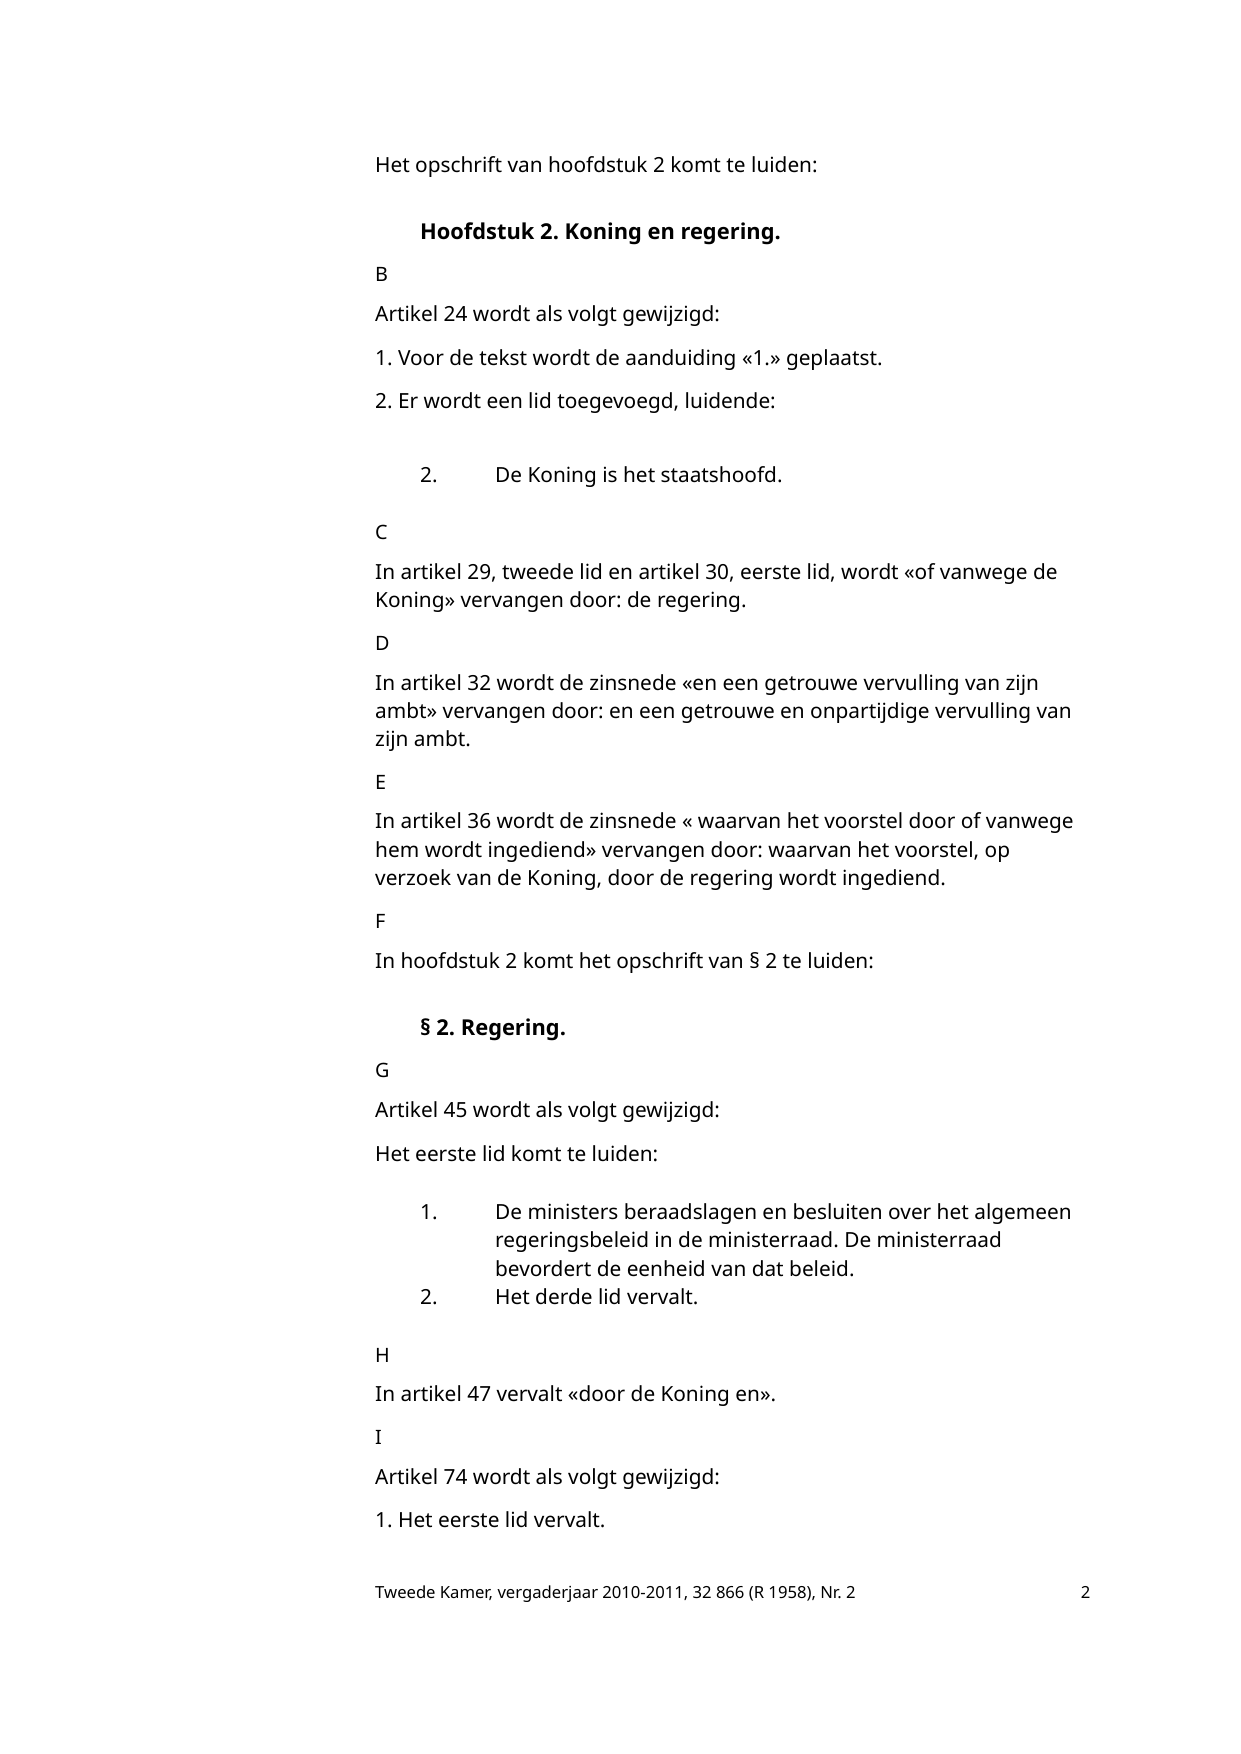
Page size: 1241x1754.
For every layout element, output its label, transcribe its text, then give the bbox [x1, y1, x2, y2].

text G [375, 1056, 1090, 1083]
text D [375, 629, 1090, 656]
text In artikel 32 wordt de zinsnede «en een getrouwe vervulling van zijn ambt» vervangen door: en een getrouwe en onpartijdige vervulling van zijn ambt. [375, 668, 1090, 753]
text F [375, 907, 1090, 934]
text In artikel 29, tweede lid en artikel 30, eerste lid, wordt «of vanwege de Koning» vervangen door: de regering. [375, 557, 1090, 614]
text Artikel 24 wordt als volgt gewijzigd: [375, 299, 1090, 328]
text Het eerste lid komt te luiden: [375, 1139, 1090, 1167]
text 1. Het eerste lid vervalt. [375, 1505, 1090, 1534]
text H [375, 1341, 1090, 1368]
subtitle § 2. Regering. [420, 1012, 1090, 1041]
text B [375, 261, 1090, 288]
subtitle Hoofdstuk 2. Koning en regering. [420, 216, 1090, 246]
list Het derde lid vervalt. [420, 1282, 1090, 1311]
text In artikel 47 vervalt «door de Koning en». [375, 1379, 1090, 1408]
text C [375, 518, 1090, 545]
text Artikel 74 wordt als volgt gewijzigd: [375, 1462, 1090, 1490]
text Het opschrift van hoofdstuk 2 komt te luiden: [375, 150, 1090, 178]
list De Koning is het staatshoofd. [420, 460, 1090, 488]
list De ministers beraadslagen en besluiten over het algemeen regeringsbeleid in de ministerraad. De ministerraad bevordert de eenheid van dat beleid. [420, 1197, 1090, 1282]
text In hoofdstuk 2 komt het opschrift van § 2 te luiden: [375, 946, 1090, 974]
text In artikel 36 wordt de zinsnede « waarvan het voorstel door of vanwege hem wordt ingediend» vervangen door: waarvan het voorstel, op verzoek van de Koning, door de regering wordt ingediend. [375, 807, 1090, 892]
text I [375, 1423, 1090, 1450]
text E [375, 768, 1090, 795]
text 2. Er wordt een lid toegevoegd, luidende: [375, 386, 1090, 415]
text Artikel 45 wordt als volgt gewijzigd: [375, 1095, 1090, 1124]
text 1. Voor de tekst wordt de aanduiding «1.» geplaatst. [375, 343, 1090, 371]
